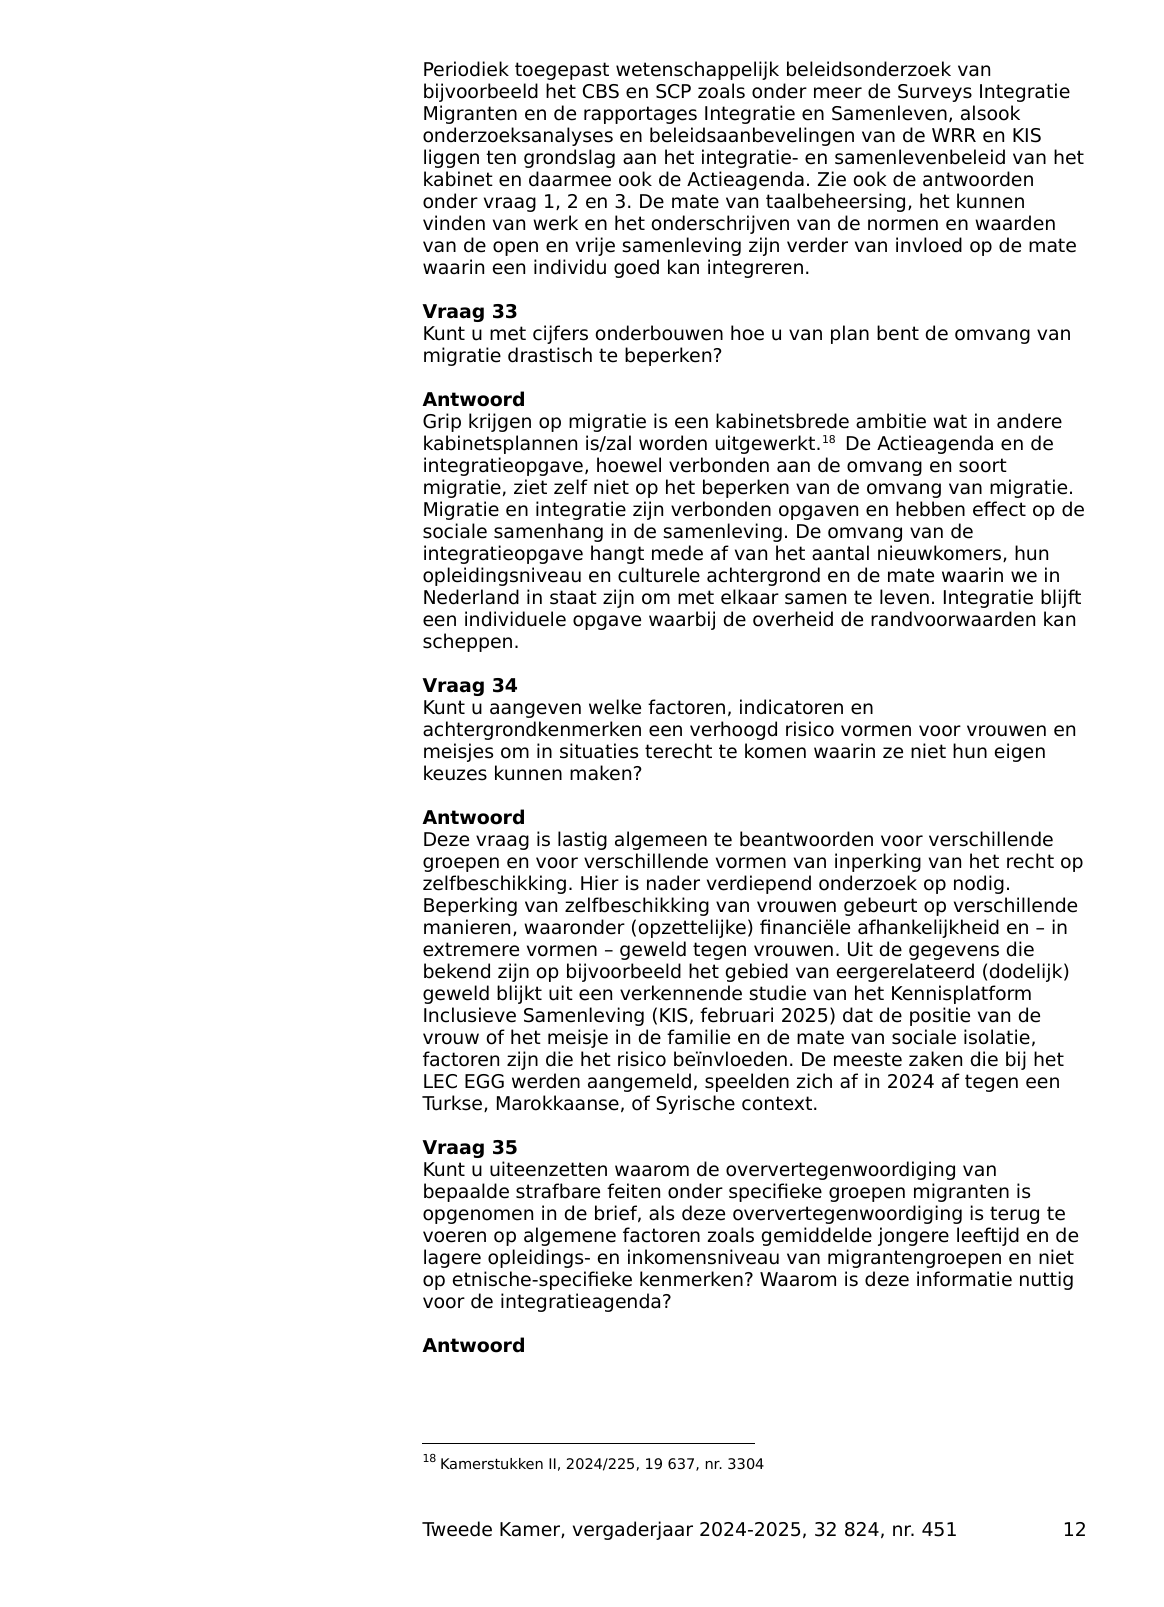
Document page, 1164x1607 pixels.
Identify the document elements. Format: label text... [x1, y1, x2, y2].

text Kunt u aangeven welke factoren, indicatoren en achtergrondkenmerken een verhoogd risico vormen voor vrouwen en meisjes om in situaties terecht te komen waarin ze niet hun eigen keuzes kunnen maken? [422, 697, 1087, 785]
text Antwoord [422, 807, 1087, 829]
text Kamerstukken II, 2024/225, 19 637, nr. 3304 [422, 1452, 1087, 1474]
text Deze vraag is lastig algemeen te beantwoorden voor verschillende groepen en voor verschillende vormen van inperking van het recht op zelfbeschikking. Hier is nader verdiepend onderzoek op nodig. Beperking van zelfbeschikking van vrouwen gebeurt op verschillende manieren, waaronder (opzettelijke) financiële afhankelijkheid en – in extremere vormen – geweld tegen vrouwen. Uit de gegevens die bekend zijn op bijvoorbeeld het gebied van eergerelateerd (dodelijk) geweld blijkt uit een verkennende studie van het Kennisplatform Inclusieve Samenleving (KIS, februari 2025) dat de positie van de vrouw of het meisje in de familie en de mate van sociale isolatie, factoren zijn die het risico beïnvloeden. De meeste zaken die bij het LEC EGG werden aangemeld, speelden zich af in 2024 af tegen een Turkse, Marokkaanse, of Syrische context. [422, 829, 1087, 1115]
text Antwoord [422, 389, 1087, 411]
text Grip krijgen op migratie is een kabinetsbrede ambitie wat in andere kabinetsplannen is/zal worden uitgewerkt. De Actieagenda en de integratieopgave, hoewel verbonden aan de omvang en soort migratie, ziet zelf niet op het beperken van de omvang van migratie. Migratie en integratie zijn verbonden opgaven en hebben effect op de sociale samenhang in de samenleving. De omvang van de integratieopgave hangt mede af van het aantal nieuwkomers, hun opleidingsniveau en culturele achtergrond en de mate waarin we in Nederland in staat zijn om met elkaar samen te leven. Integratie blijft een individuele opgave waarbij de overheid de randvoorwaarden kan scheppen. [422, 411, 1087, 653]
text Vraag 35 [422, 1137, 1087, 1159]
text Vraag 33 [422, 301, 1087, 323]
text Kunt u met cijfers onderbouwen hoe u van plan bent de omvang van migratie drastisch te beperken? [422, 323, 1087, 367]
text Periodiek toegepast wetenschappelijk beleidsonderzoek van bijvoorbeeld het CBS en SCP zoals onder meer de Surveys Integratie Migranten en de rapportages Integratie en Samenleven, alsook onderzoeksanalyses en beleidsaanbevelingen van de WRR en KIS liggen ten grondslag aan het integratie- en samenlevenbeleid van het kabinet en daarmee ook de Actieagenda. Zie ook de antwoorden onder vraag 1, 2 en 3. De mate van taalbeheersing, het kunnen vinden van werk en het onderschrijven van de normen en waarden van de open en vrije samenleving zijn verder van invloed op de mate waarin een individu goed kan integreren. [422, 59, 1087, 279]
text Vraag 34 [422, 675, 1087, 697]
text Antwoord [422, 1335, 1087, 1357]
text Kunt u uiteenzetten waarom de oververtegenwoordiging van bepaalde strafbare feiten onder specifieke groepen migranten is opgenomen in de brief, als deze oververtegenwoordiging is terug te voeren op algemene factoren zoals gemiddelde jongere leeftijd en de lagere opleidings- en inkomensniveau van migrantengroepen en niet op etnische-specifieke kenmerken? Waarom is deze informatie nuttig voor de integratieagenda? [422, 1159, 1087, 1313]
